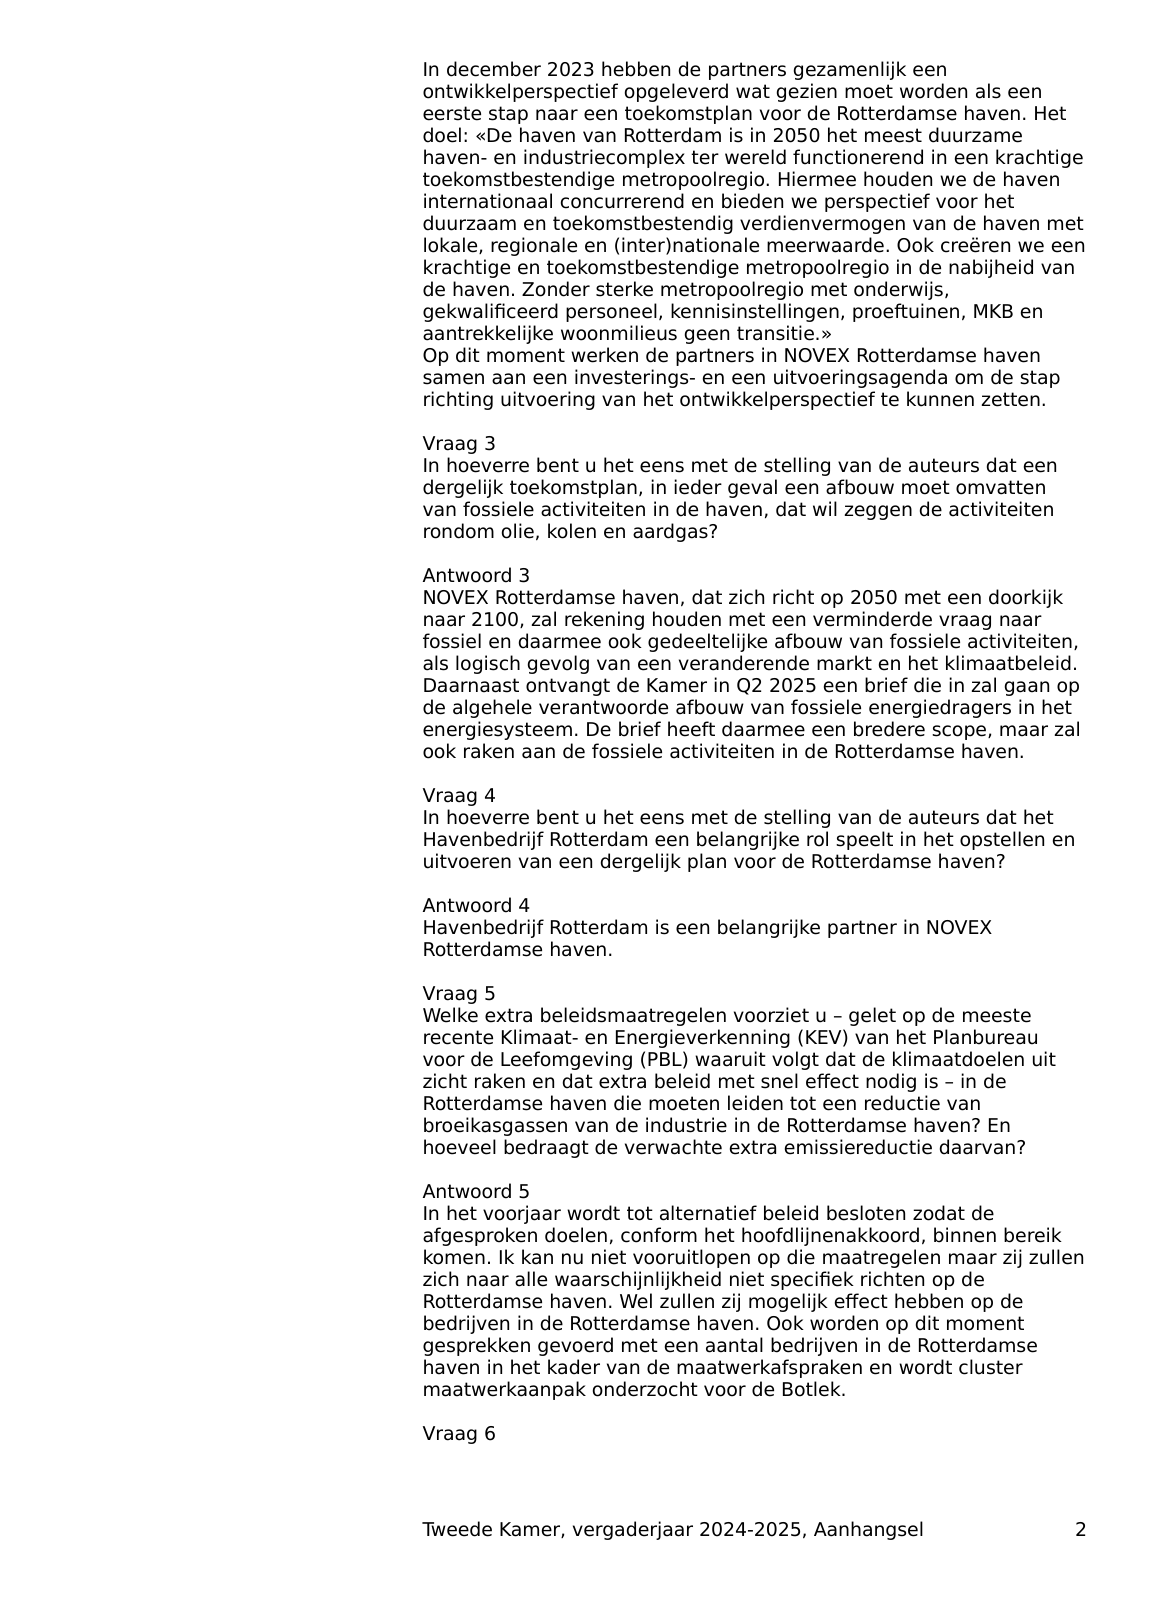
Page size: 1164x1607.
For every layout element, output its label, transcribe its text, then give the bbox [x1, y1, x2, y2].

text Vraag 4 [422, 785, 1087, 807]
text Antwoord 3 [422, 565, 1087, 587]
text Havenbedrijf Rotterdam is een belangrijke partner in NOVEX Rotterdamse haven. [422, 917, 1087, 961]
text Vraag 6 [422, 1423, 1087, 1445]
text Vraag 3 [422, 433, 1087, 455]
text In december 2023 hebben de partners gezamenlijk een ontwikkelperspectief opgeleverd wat gezien moet worden als een eerste stap naar een toekomstplan voor de Rotterdamse haven. Het doel: «De haven van Rotterdam is in 2050 het meest duurzame haven- en industriecomplex ter wereld functionerend in een krachtige toekomstbestendige metropoolregio. Hiermee houden we de haven internationaal concurrerend en bieden we perspectief voor het duurzaam en toekomstbestendig verdienvermogen van de haven met lokale, regionale en (inter)nationale meerwaarde. Ook creëren we een krachtige en toekomstbestendige metropoolregio in de nabijheid van de haven. Zonder sterke metropoolregio met onderwijs, gekwalificeerd personeel, kennisinstellingen, proeftuinen, MKB en aantrekkelijke woonmilieus geen transitie.» [422, 59, 1087, 345]
text Op dit moment werken de partners in NOVEX Rotterdamse haven samen aan een investerings- en een uitvoeringsagenda om de stap richting uitvoering van het ontwikkelperspectief te kunnen zetten. [422, 345, 1087, 411]
text NOVEX Rotterdamse haven, dat zich richt op 2050 met een doorkijk naar 2100, zal rekening houden met een verminderde vraag naar fossiel en daarmee ook gedeeltelijke afbouw van fossiele activiteiten, als logisch gevolg van een veranderende markt en het klimaatbeleid. Daarnaast ontvangt de Kamer in Q2 2025 een brief die in zal gaan op de algehele verantwoorde afbouw van fossiele energiedragers in het energiesysteem. De brief heeft daarmee een bredere scope, maar zal ook raken aan de fossiele activiteiten in de Rotterdamse haven. [422, 587, 1087, 763]
text In hoeverre bent u het eens met de stelling van de auteurs dat een dergelijk toekomstplan, in ieder geval een afbouw moet omvatten van fossiele activiteiten in de haven, dat wil zeggen de activiteiten rondom olie, kolen en aardgas? [422, 455, 1087, 543]
text Antwoord 4 [422, 895, 1087, 917]
text In het voorjaar wordt tot alternatief beleid besloten zodat de afgesproken doelen, conform het hoofdlijnenakkoord, binnen bereik komen. Ik kan nu niet vooruitlopen op die maatregelen maar zij zullen zich naar alle waarschijnlijkheid niet specifiek richten op de Rotterdamse haven. Wel zullen zij mogelijk effect hebben op de bedrijven in de Rotterdamse haven. Ook worden op dit moment gesprekken gevoerd met een aantal bedrijven in de Rotterdamse haven in het kader van de maatwerkafspraken en wordt cluster maatwerkaanpak onderzocht voor de Botlek. [422, 1203, 1087, 1401]
text Welke extra beleidsmaatregelen voorziet u – gelet op de meeste recente Klimaat- en Energieverkenning (KEV) van het Planbureau voor de Leefomgeving (PBL) waaruit volgt dat de klimaatdoelen uit zicht raken en dat extra beleid met snel effect nodig is – in de Rotterdamse haven die moeten leiden tot een reductie van broeikasgassen van de industrie in de Rotterdamse haven? En hoeveel bedraagt de verwachte extra emissiereductie daarvan? [422, 1005, 1087, 1159]
text In hoeverre bent u het eens met de stelling van de auteurs dat het Havenbedrijf Rotterdam een belangrijke rol speelt in het opstellen en uitvoeren van een dergelijk plan voor de Rotterdamse haven? [422, 807, 1087, 873]
text Antwoord 5 [422, 1181, 1087, 1203]
text Vraag 5 [422, 983, 1087, 1005]
